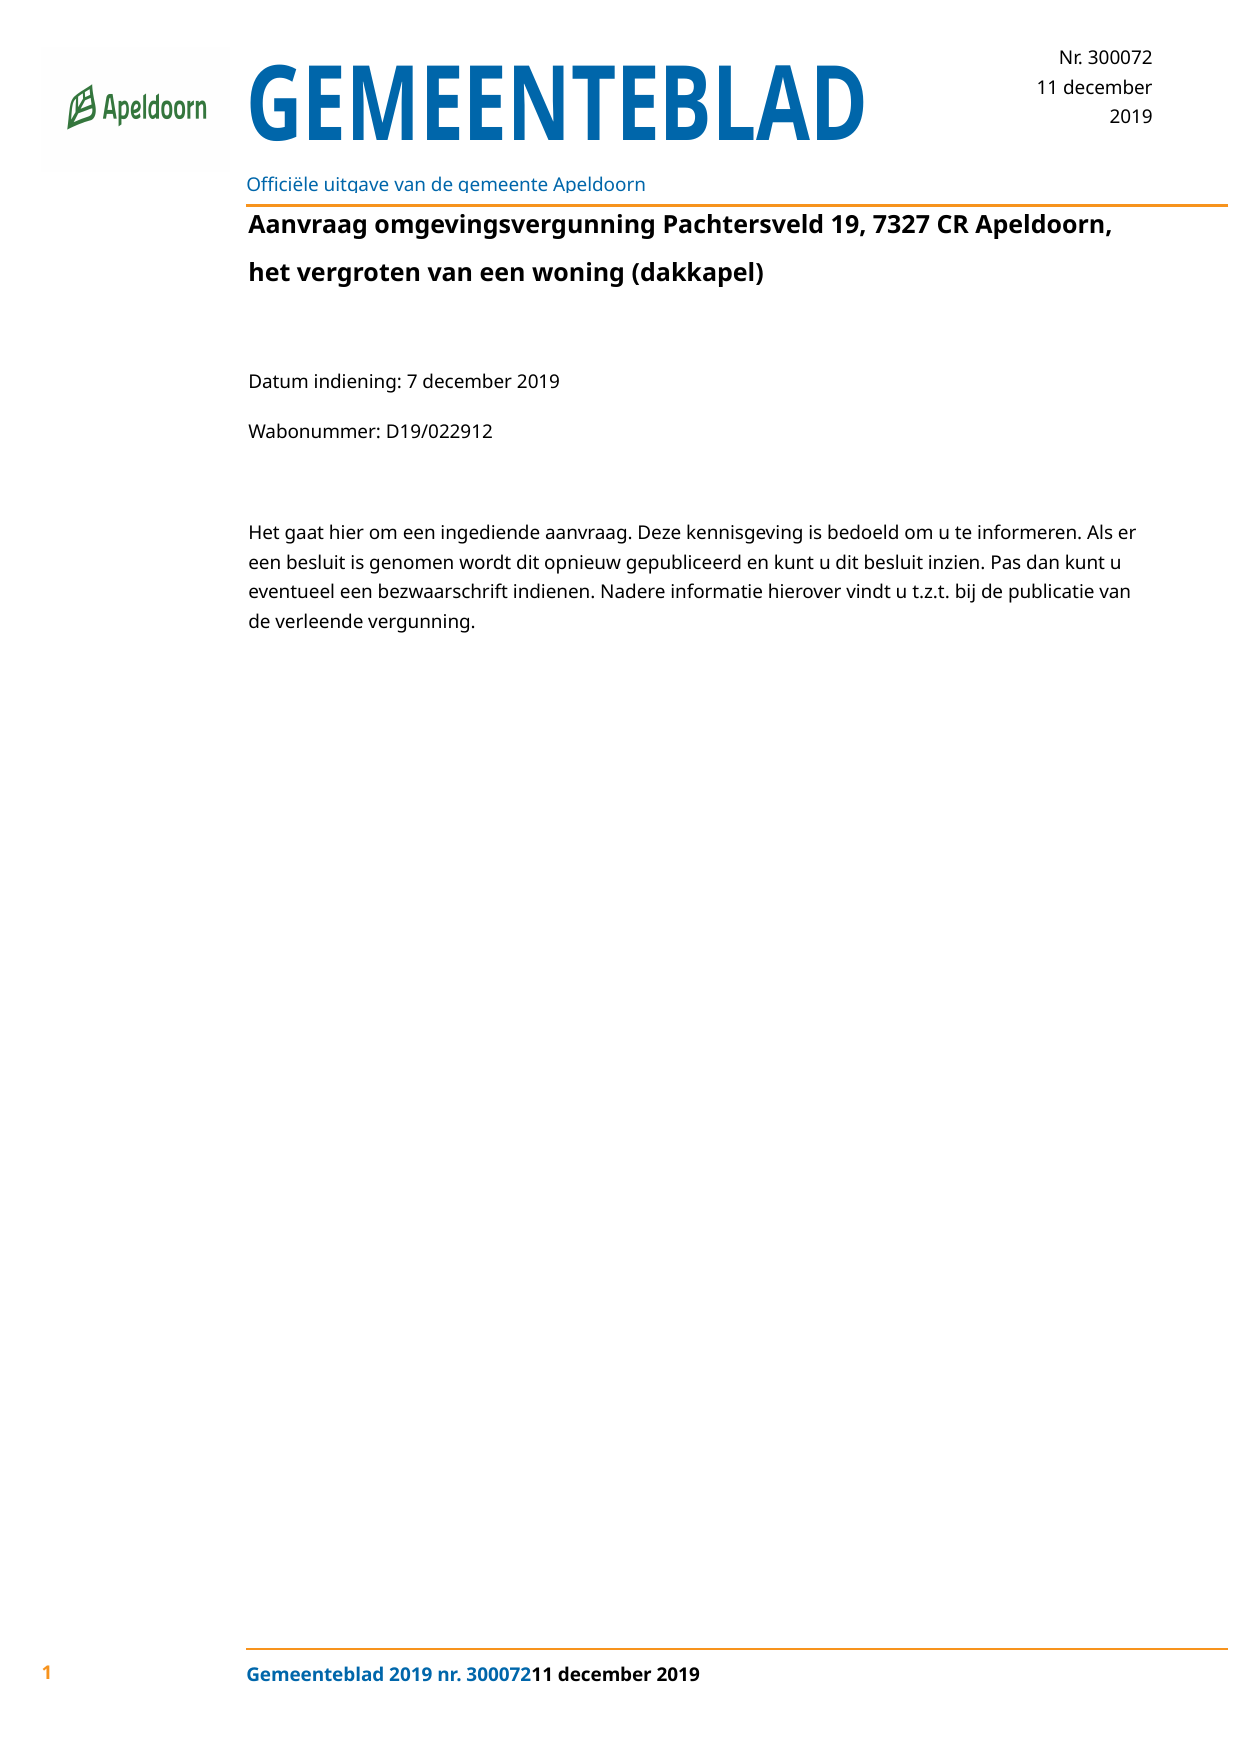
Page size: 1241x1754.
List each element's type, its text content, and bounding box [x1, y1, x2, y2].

text Wabonummer: D19/022912 [248, 419, 1152, 444]
picture [41, 47, 231, 172]
text Het gaat hier om een ingediende aanvraag. Deze kennisgeving is bedoeld om u te informeren. Als er een besluit is genomen wordt dit opnieuw gepubliceerd en kunt u dit besluit inzien. Pas dan kunt u eventueel een bezwaarschrift indienen. Nadere informatie hierover vindt u t.z.t. bij de publicatie van de verleende vergunning. [248, 519, 1152, 634]
text Aanvraag omgevingsvergunning Pachtersveld 19, 7327 CR Apeldoorn, het vergroten van een woning (dakkapel) [248, 207, 1152, 288]
text Datum indiening: 7 december 2019 [248, 368, 1152, 394]
